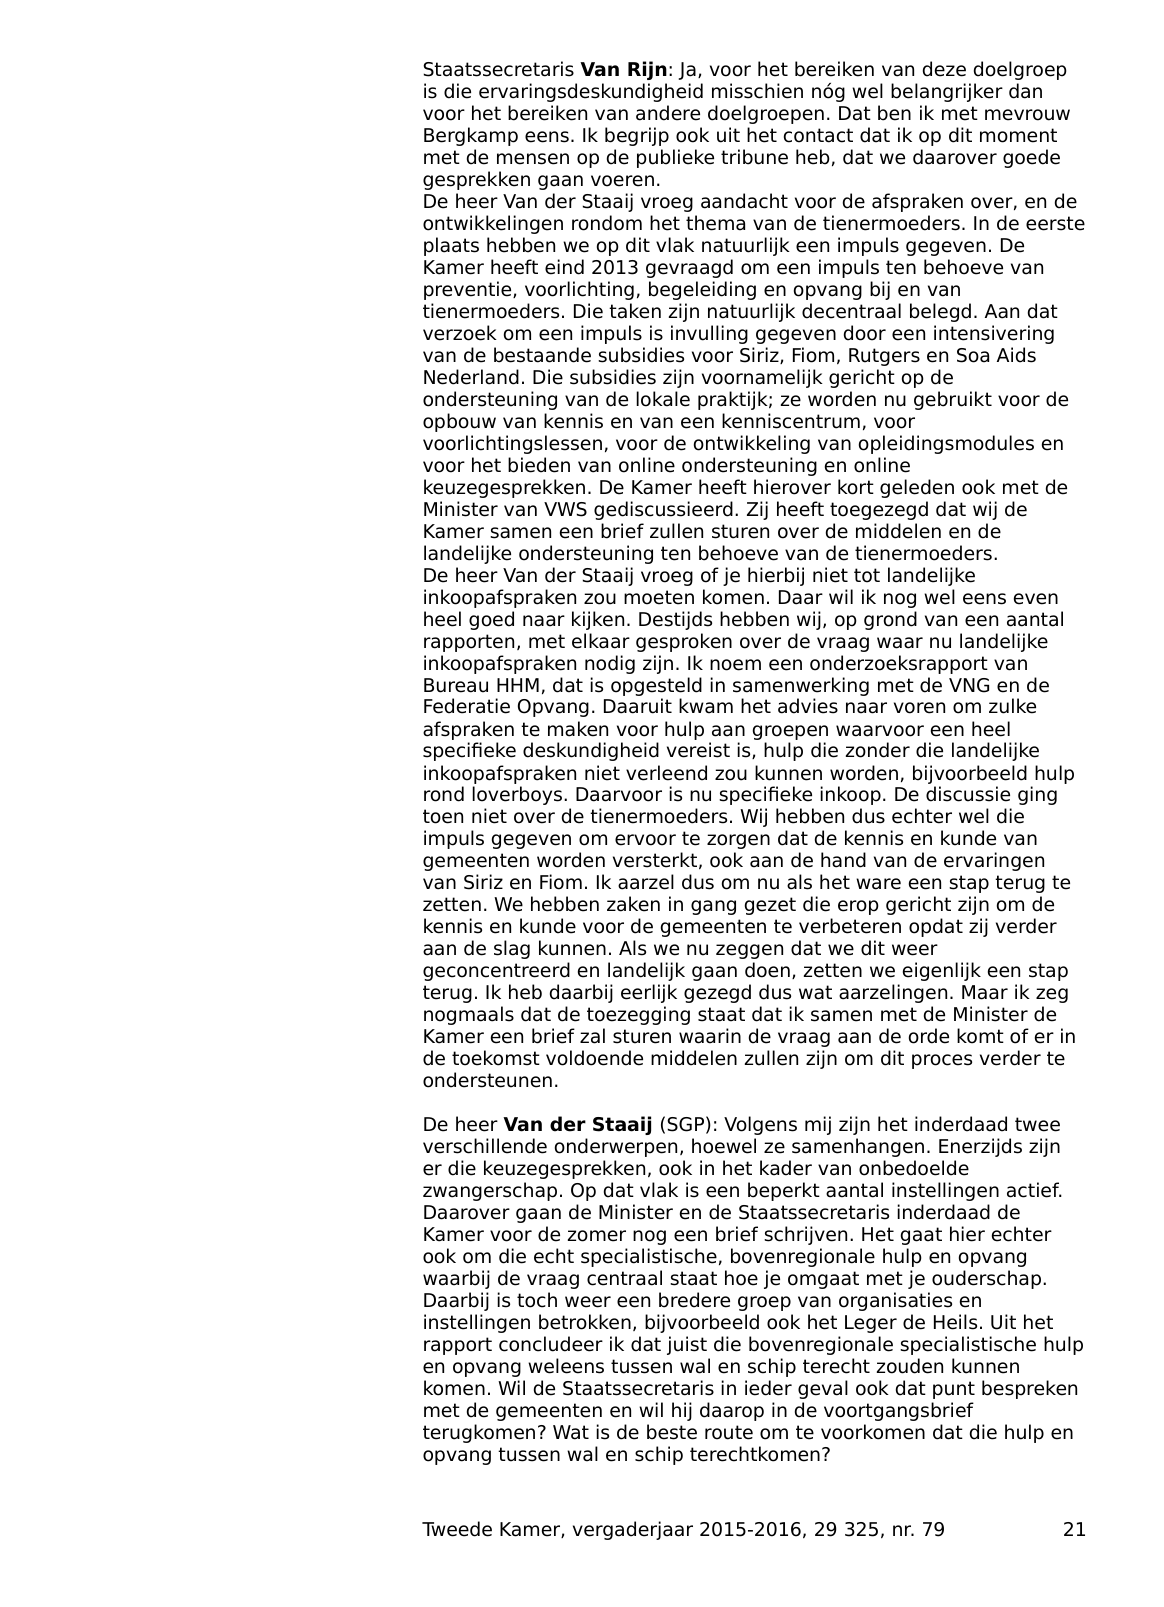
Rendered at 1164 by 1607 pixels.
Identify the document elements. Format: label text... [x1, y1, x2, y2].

text De heer Van der Staaij vroeg aandacht voor de afspraken over, en de ontwikkelingen rondom het thema van de tienermoeders. In de eerste plaats hebben we op dit vlak natuurlijk een impuls gegeven. De Kamer heeft eind 2013 gevraagd om een impuls ten behoeve van preventie, voorlichting, begeleiding en opvang bij en van tienermoeders. Die taken zijn natuurlijk decentraal belegd. Aan dat verzoek om een impuls is invulling gegeven door een intensivering van de bestaande subsidies voor Siriz, Fiom, Rutgers en Soa Aids Nederland. Die subsidies zijn voornamelijk gericht op de ondersteuning van de lokale praktijk; ze worden nu gebruikt voor de opbouw van kennis en van een kenniscentrum, voor voorlichtingslessen, voor de ontwikkeling van opleidingsmodules en voor het bieden van online ondersteuning en online keuzegesprekken. De Kamer heeft hierover kort geleden ook met de Minister van VWS gediscussieerd. Zij heeft toegezegd dat wij de Kamer samen een brief zullen sturen over de middelen en de landelijke ondersteuning ten behoeve van de tienermoeders. [422, 191, 1087, 564]
text De heer Van der Staaij (SGP): Volgens mij zijn het inderdaad twee verschillende onderwerpen, hoewel ze samenhangen. Enerzijds zijn er die keuzegesprekken, ook in het kader van onbedoelde zwangerschap. Op dat vlak is een beperkt aantal instellingen actief. Daarover gaan de Minister en de Staatssecretaris inderdaad de Kamer voor de zomer nog een brief schrijven. Het gaat hier echter ook om die echt specialistische, bovenregionale hulp en opvang waarbij de vraag centraal staat hoe je omgaat met je ouderschap. Daarbij is toch weer een bredere groep van organisaties en instellingen betrokken, bijvoorbeeld ook het Leger de Heils. Uit het rapport concludeer ik dat juist die bovenregionale specialistische hulp en opvang weleens tussen wal en schip terecht zouden kunnen komen. Wil de Staatssecretaris in ieder geval ook dat punt bespreken met de gemeenten en wil hij daarop in de voortgangsbrief terugkomen? Wat is de beste route om te voorkomen dat die hulp en opvang tussen wal en schip terechtkomen? [422, 1114, 1087, 1466]
text Staatssecretaris Van Rijn: Ja, voor het bereiken van deze doelgroep is die ervaringsdeskundigheid misschien nóg wel belangrijker dan voor het bereiken van andere doelgroepen. Dat ben ik met mevrouw Bergkamp eens. Ik begrijp ook uit het contact dat ik op dit moment met de mensen op de publieke tribune heb, dat we daarover goede gesprekken gaan voeren. [422, 59, 1087, 191]
text De heer Van der Staaij vroeg of je hierbij niet tot landelijke inkoopafspraken zou moeten komen. Daar wil ik nog wel eens even heel goed naar kijken. Destijds hebben wij, op grond van een aantal rapporten, met elkaar gesproken over de vraag waar nu landelijke inkoopafspraken nodig zijn. Ik noem een onderzoeksrapport van Bureau HHM, dat is opgesteld in samenwerking met de VNG en de Federatie Opvang. Daaruit kwam het advies naar voren om zulke afspraken te maken voor hulp aan groepen waarvoor een heel specifieke deskundigheid vereist is, hulp die zonder die landelijke inkoopafspraken niet verleend zou kunnen worden, bijvoorbeeld hulp rond loverboys. Daarvoor is nu specifieke inkoop. De discussie ging toen niet over de tienermoeders. Wij hebben dus echter wel die impuls gegeven om ervoor te zorgen dat de kennis en kunde van gemeenten worden versterkt, ook aan de hand van de ervaringen van Siriz en Fiom. Ik aarzel dus om nu als het ware een stap terug te zetten. We hebben zaken in gang gezet die erop gericht zijn om de kennis en kunde voor de gemeenten te verbeteren opdat zij verder aan de slag kunnen. Als we nu zeggen dat we dit weer geconcentreerd en landelijk gaan doen, zetten we eigenlijk een stap terug. Ik heb daarbij eerlijk gezegd dus wat aarzelingen. Maar ik zeg nogmaals dat de toezegging staat dat ik samen met de Minister de Kamer een brief zal sturen waarin de vraag aan de orde komt of er in de toekomst voldoende middelen zullen zijn om dit proces verder te ondersteunen. [422, 564, 1087, 1092]
